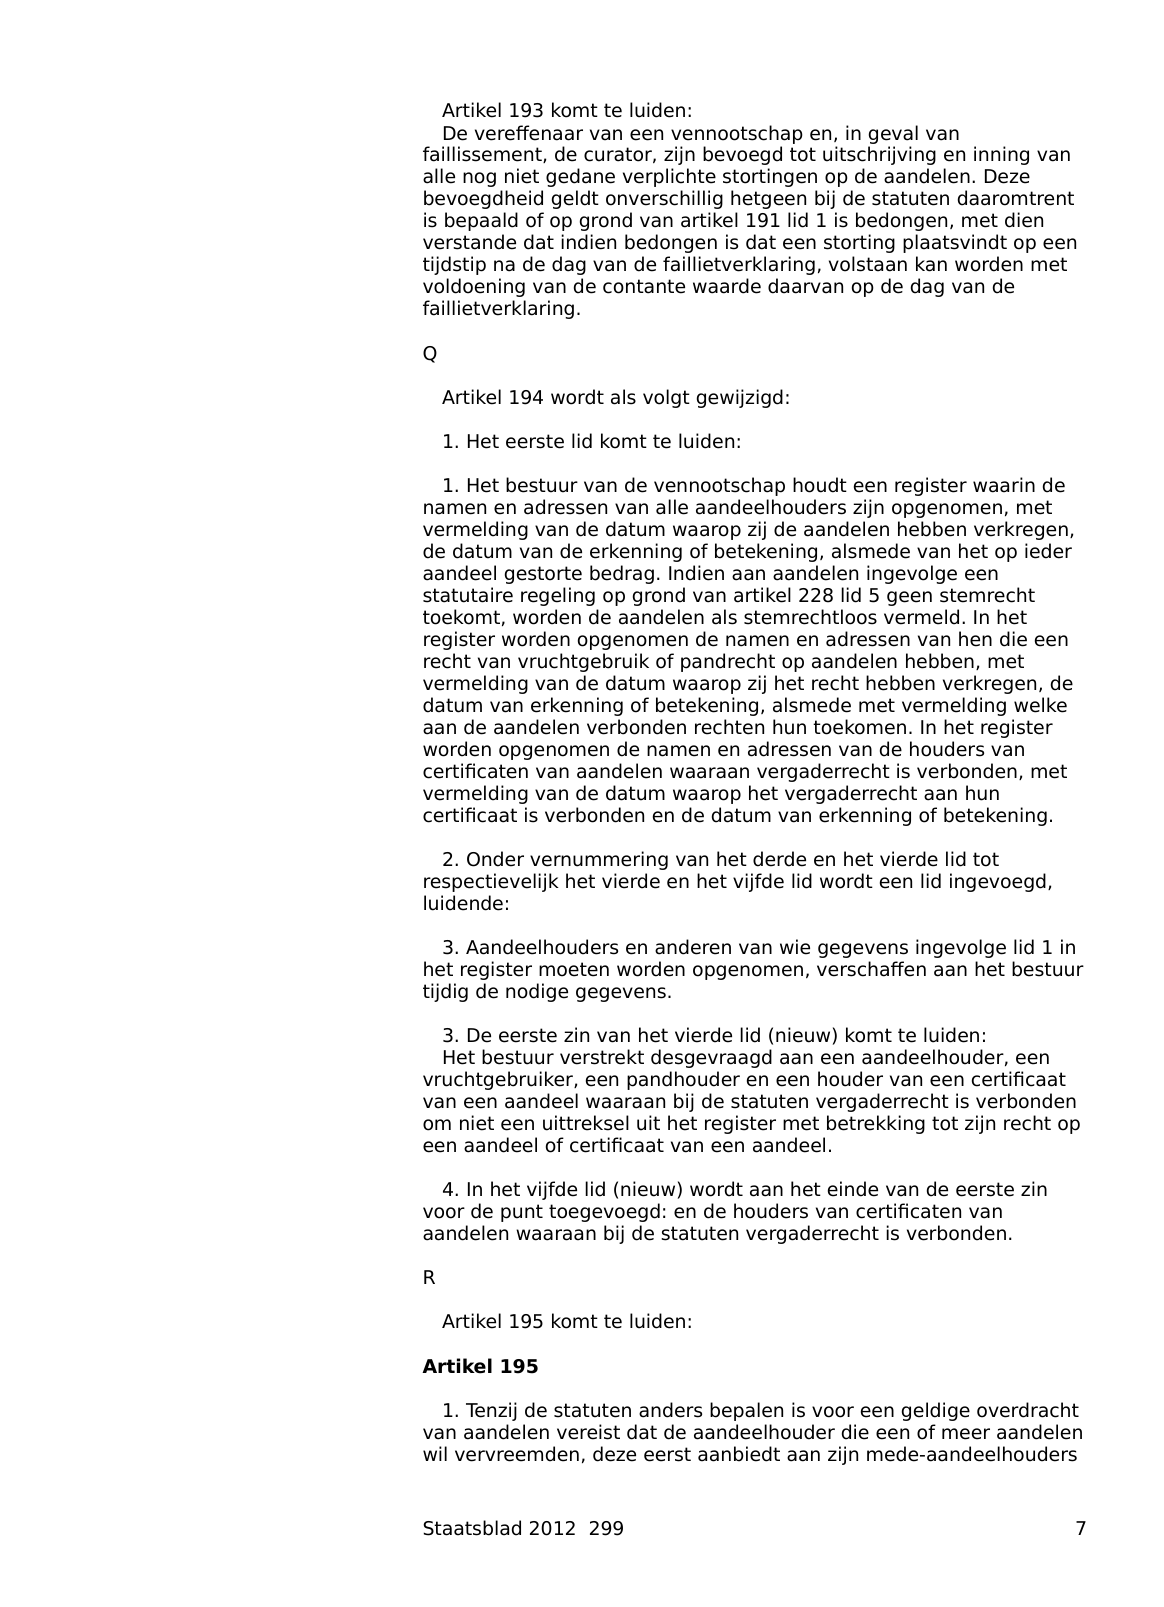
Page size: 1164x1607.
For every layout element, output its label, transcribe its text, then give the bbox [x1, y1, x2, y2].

text 1. Tenzij de statuten anders bepalen is voor een geldige overdracht van aandelen vereist dat de aandeelhouder die een of meer aandelen wil vervreemden, deze eerst aanbiedt aan zijn mede-aandeelhouders [422, 1400, 1087, 1466]
text Het bestuur verstrekt desgevraagd aan een aandeelhouder, een vruchtgebruiker, een pandhouder en een houder van een certificaat van een aandeel waaraan bij de statuten vergaderrecht is verbonden om niet een uittreksel uit het register met betrekking tot zijn recht op een aandeel of certificaat van een aandeel. [422, 1047, 1087, 1157]
text De vereffenaar van een vennootschap en, in geval van faillissement, de curator, zijn bevoegd tot uitschrijving en inning van alle nog niet gedane verplichte stortingen op de aandelen. Deze bevoegdheid geldt onverschillig hetgeen bij de statuten daaromtrent is bepaald of op grond van artikel 191 lid 1 is bedongen, met dien verstande dat indien bedongen is dat een storting plaatsvindt op een tijdstip na de dag van de faillietverklaring, volstaan kan worden met voldoening van de contante waarde daarvan op de dag van de faillietverklaring. [422, 122, 1087, 320]
text Artikel 193 komt te luiden: [422, 100, 1087, 122]
text 2. Onder vernummering van het derde en het vierde lid tot respectievelijk het vierde en het vijfde lid wordt een lid ingevoegd, luidende: [422, 849, 1087, 915]
text 4. In het vijfde lid (nieuw) wordt aan het einde van de eerste zin voor de punt toegevoegd: en de houders van certificaten van aandelen waaraan bij de statuten vergaderrecht is verbonden. [422, 1179, 1087, 1245]
text 1. Het bestuur van de vennootschap houdt een register waarin de namen en adressen van alle aandeelhouders zijn opgenomen, met vermelding van de datum waarop zij de aandelen hebben verkregen, de datum van de erkenning of betekening, alsmede van het op ieder aandeel gestorte bedrag. Indien aan aandelen ingevolge een statutaire regeling op grond van artikel 228 lid 5 geen stemrecht toekomt, worden de aandelen als stemrechtloos vermeld. In het register worden opgenomen de namen en adressen van hen die een recht van vruchtgebruik of pandrecht op aandelen hebben, met vermelding van de datum waarop zij het recht hebben verkregen, de datum van erkenning of betekening, alsmede met vermelding welke aan de aandelen verbonden rechten hun toekomen. In het register worden opgenomen de namen en adressen van de houders van certificaten van aandelen waaraan vergaderrecht is verbonden, met vermelding van de datum waarop het vergaderrecht aan hun certificaat is verbonden en de datum van erkenning of betekening. [422, 475, 1087, 827]
text 3. Aandeelhouders en anderen van wie gegevens ingevolge lid 1 in het register moeten worden opgenomen, verschaffen aan het bestuur tijdig de nodige gegevens. [422, 937, 1087, 1003]
text Artikel 195 komt te luiden: [422, 1311, 1087, 1333]
text 1. Het eerste lid komt te luiden: [422, 431, 1087, 453]
subtitle Artikel 195 [422, 1356, 1087, 1377]
text 3. De eerste zin van het vierde lid (nieuw) komt te luiden: [422, 1025, 1087, 1047]
text Q [422, 342, 1087, 364]
text R [422, 1267, 1087, 1289]
text Artikel 194 wordt als volgt gewijzigd: [422, 387, 1087, 408]
